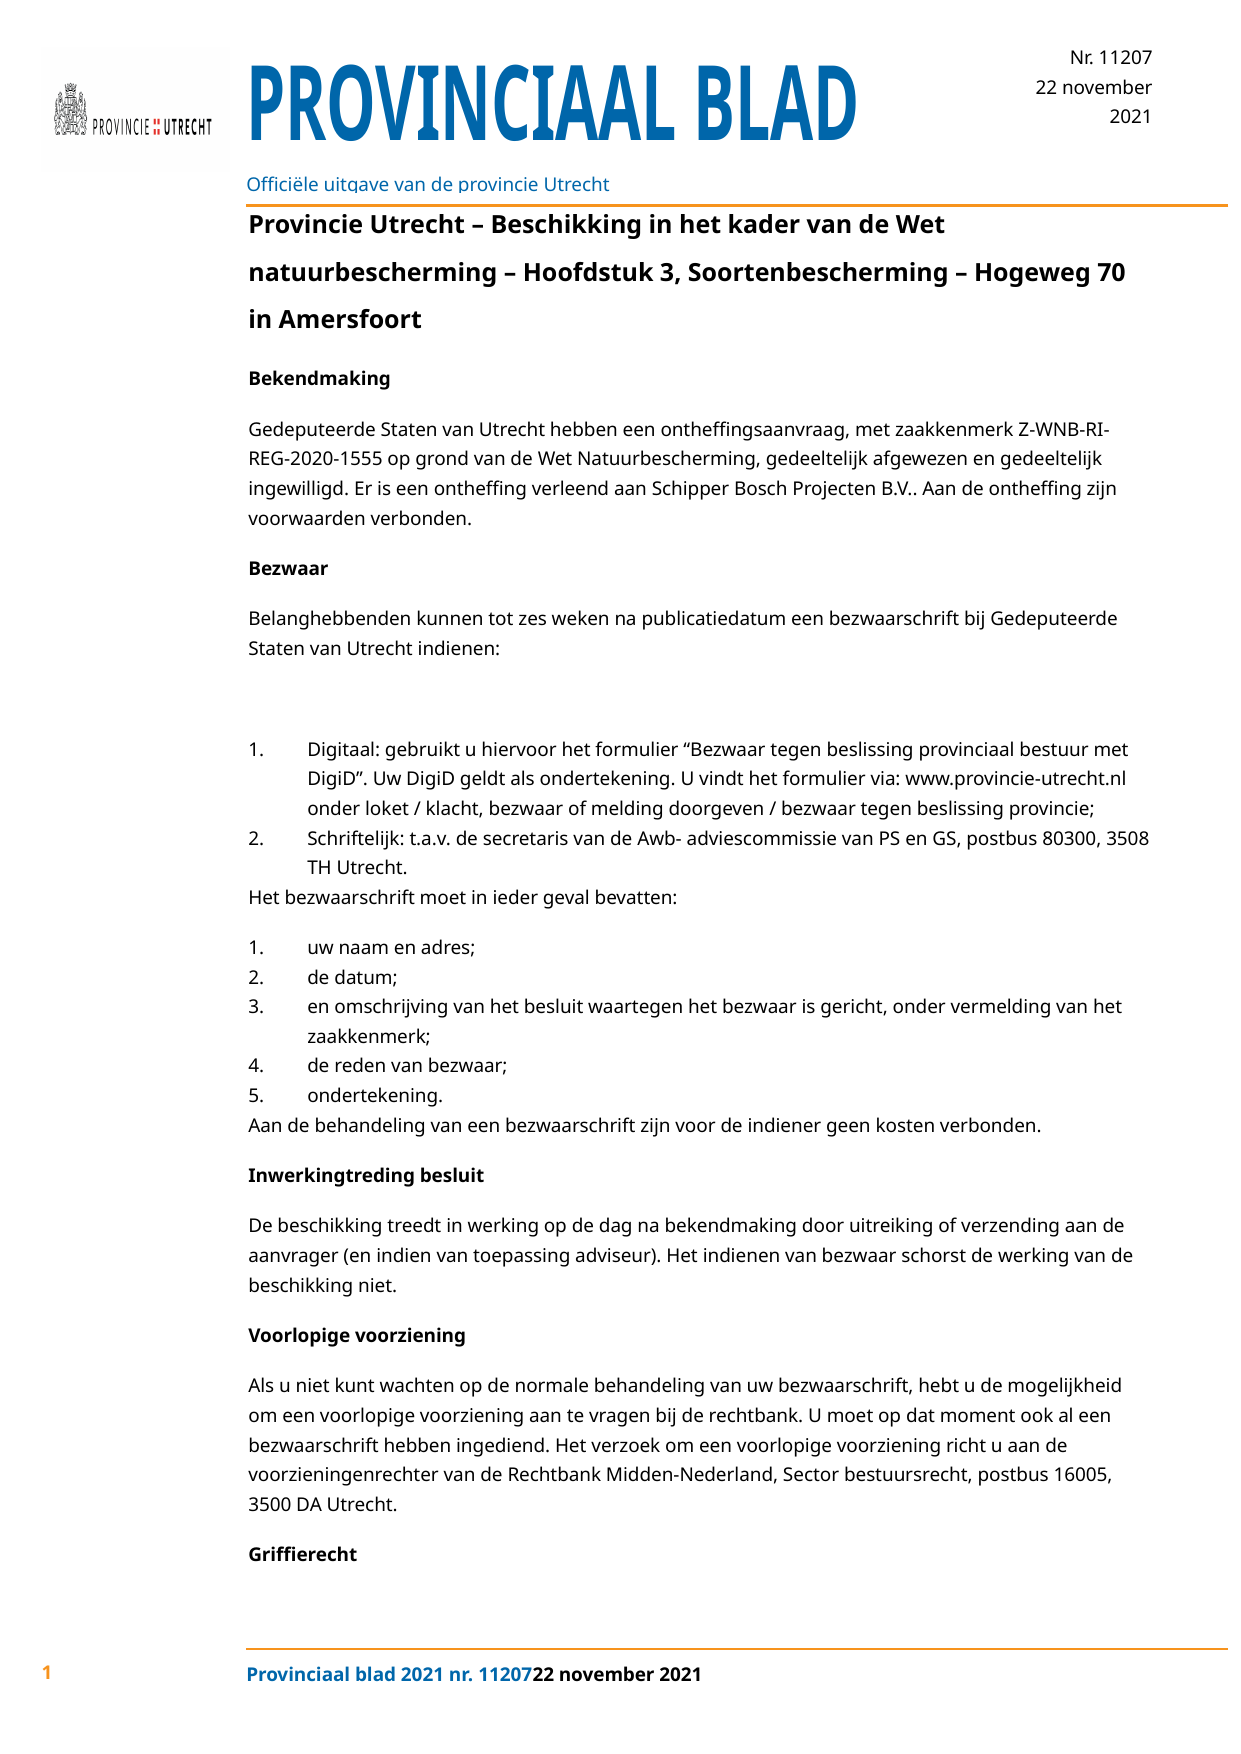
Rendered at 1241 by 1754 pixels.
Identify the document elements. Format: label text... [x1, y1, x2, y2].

text Griffierecht [248, 1541, 1152, 1567]
text Inwerkingtreding besluit [248, 1162, 1152, 1188]
picture [41, 47, 231, 172]
text Als u niet kunt wachten op de normale behandeling van uw bezwaarschrift, hebt u de mogelijkheid om een voorlopige voorziening aan te vragen bij de rechtbank. U moet op dat moment ook al een bezwaarschrift hebben ingediend. Het verzoek om een voorlopige voorziening richt u aan de voorzieningenrechter van de Rechtbank Midden-Nederland, Sector bestuursrecht, postbus 16005, 3500 DA Utrecht. [248, 1373, 1152, 1517]
text Bezwaar [248, 555, 1152, 581]
text De beschikking treedt in werking op de dag na bekendmaking door uitreiking of verzending aan de aanvrager (en indien van toepassing adviseur). Het indienen van bezwaar schorst de werking van de beschikking niet. [248, 1213, 1152, 1297]
text Gedeputeerde Staten van Utrecht hebben een ontheffingsaanvraag, met zaakkenmerk Z-WNB-RI-REG-2020-1555 op grond van de Wet Natuurbescherming, gedeeltelijk afgewezen en gedeeltelijk ingewilligd. Er is een ontheffing verleend aan Schipper Bosch Projecten B.V.. Aan de ontheffing zijn voorwaarden verbonden. [248, 416, 1152, 530]
text Provincie Utrecht – Beschikking in het kader van de Wet natuurbescherming – Hoofdstuk 3, Soortenbescherming – Hogeweg 70 in Amersfoort [248, 207, 1152, 336]
text Aan de behandeling van een bezwaarschrift zijn voor de indiener geen kosten verbonden. [248, 1112, 1152, 1137]
list Digitaal: gebruikt u hiervoor het formulier “Bezwaar tegen beslissing provinciaal bestuur met DigiD”. Uw DigiD geldt als ondertekening. U vindt het formulier via: www.provincie-utrecht.nl onder loket / klacht, bezwaar of melding doorgeven / bezwaar tegen beslissing provincie; [248, 736, 1152, 821]
text Belanghebbenden kunnen tot zes weken na publicatiedatum een bezwaarschrift bij Gedeputeerde Staten van Utrecht indienen: [248, 606, 1152, 661]
text Bekendmaking [248, 366, 1152, 391]
list uw naam en adres; [248, 934, 1152, 960]
list de datum; [248, 964, 1152, 989]
list Schriftelijk: t.a.v. de secretaris van de Awb- adviescommissie van PS en GS, postbus 80300, 3508 TH Utrecht. [248, 825, 1152, 880]
text Voorlopige voorziening [248, 1322, 1152, 1348]
text Het bezwaarschrift moet in ieder geval bevatten: [248, 884, 1152, 909]
list de reden van bezwaar; [248, 1053, 1152, 1078]
list ondertekening. [248, 1082, 1152, 1108]
list en omschrijving van het besluit waartegen het bezwaar is gericht, onder vermelding van het zaakkenmerk; [248, 993, 1152, 1049]
